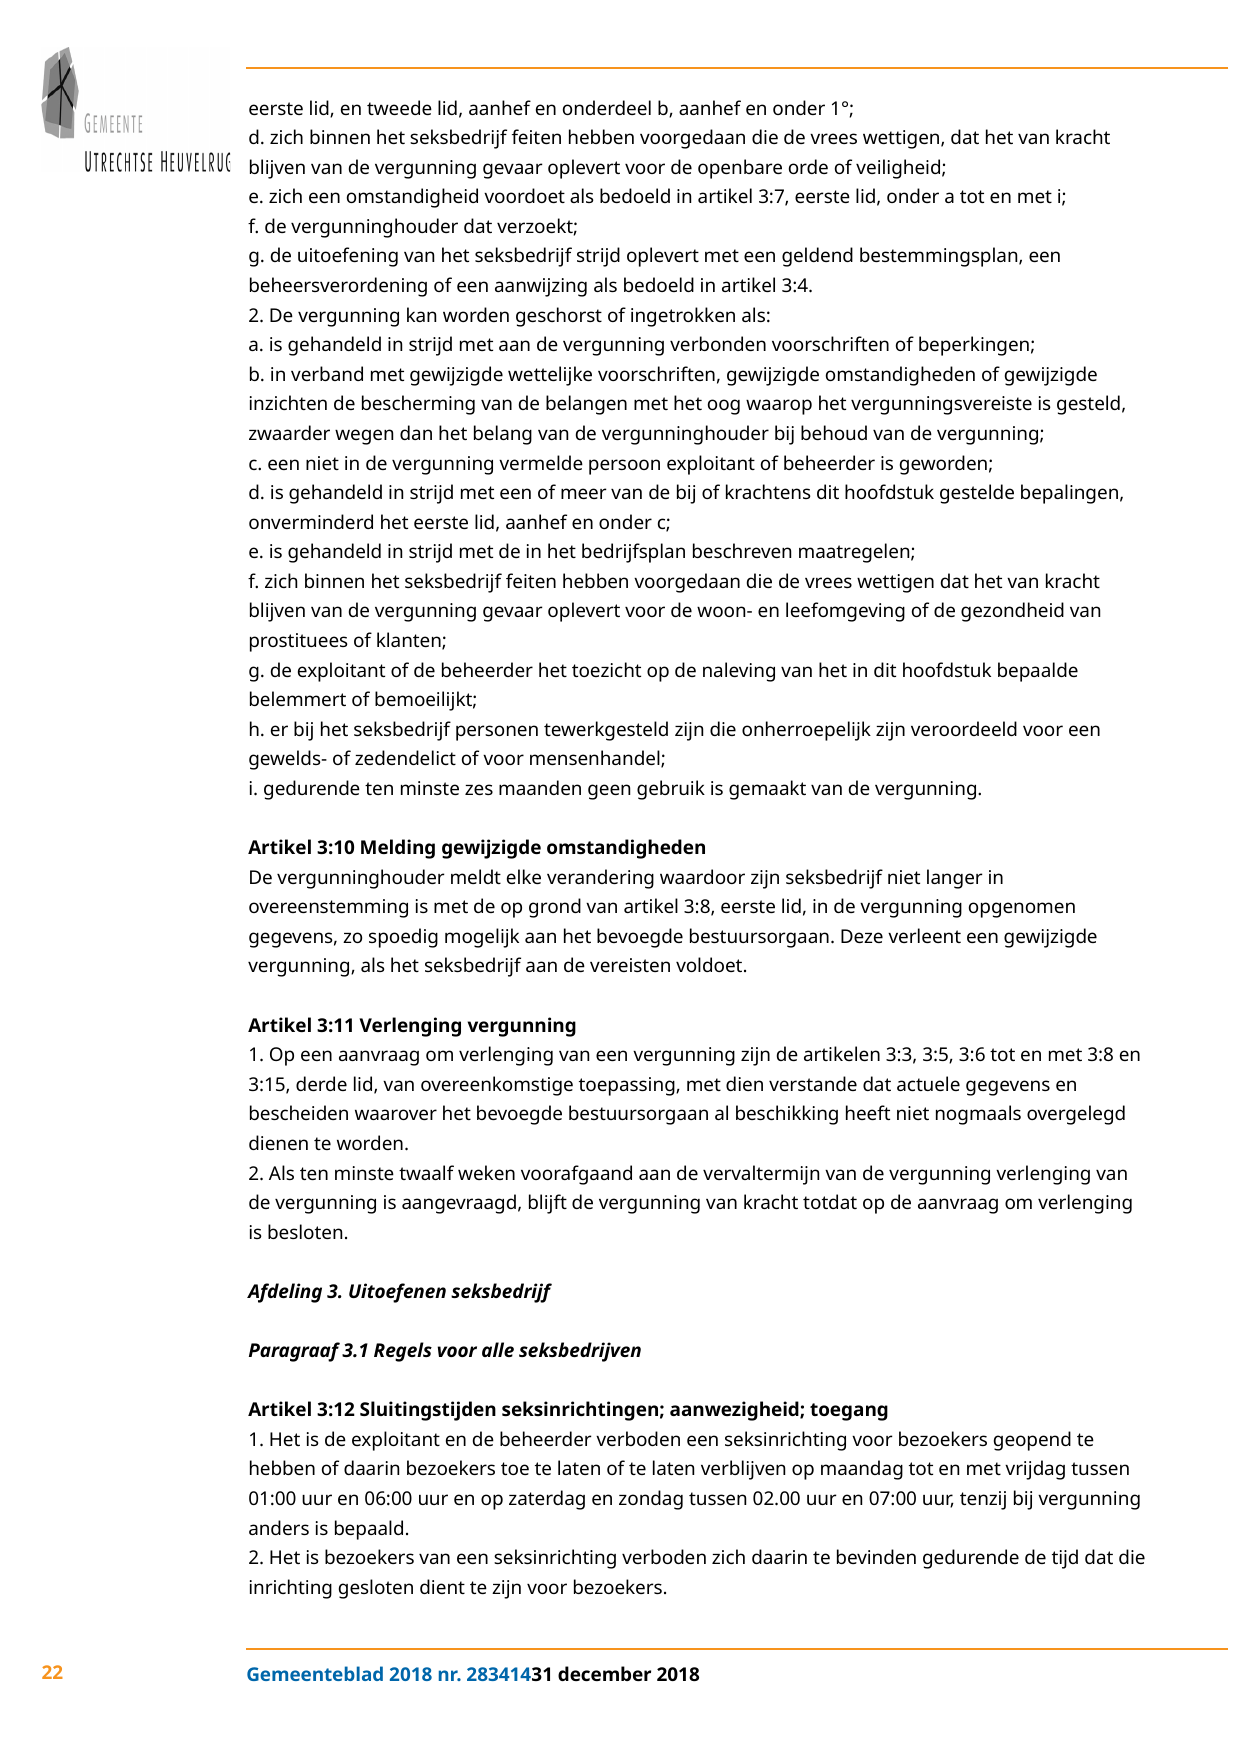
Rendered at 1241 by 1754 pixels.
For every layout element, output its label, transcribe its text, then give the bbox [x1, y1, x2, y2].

text Afdeling 3. Uitoefenen seksbedrijf [248, 1278, 1152, 1304]
text 2. Het is bezoekers van een seksinrichting verboden zich daarin te bevinden gedurende de tijd dat die inrichting gesloten dient te zijn voor bezoekers. [248, 1544, 1152, 1600]
picture [41, 47, 231, 172]
text f. de vergunninghouder dat verzoekt; [248, 213, 1152, 239]
text f. zich binnen het seksbedrijf feiten hebben voorgedaan die de vrees wettigen dat het van kracht blijven van de vergunning gevaar oplevert voor de woon- en leefomgeving of de gezondheid van prostituees of klanten; [248, 568, 1152, 653]
text a. is gehandeld in strijd met aan de vergunning verbonden voorschriften of beperkingen; [248, 331, 1152, 357]
text i. gedurende ten minste zes maanden geen gebruik is gemaakt van de vergunning. [248, 775, 1152, 801]
text Artikel 3:12 Sluitingstijden seksinrichtingen; aanwezigheid; toegang [248, 1396, 1152, 1422]
text e. zich een omstandigheid voordoet als bedoeld in artikel 3:7, eerste lid, onder a tot en met i; [248, 183, 1152, 209]
text De vergunninghouder meldt elke verandering waardoor zijn seksbedrijf niet langer in overeenstemming is met de op grond van artikel 3:8, eerste lid, in de vergunning opgenomen gegevens, zo spoedig mogelijk aan het bevoegde bestuursorgaan. Deze verleent een gewijzigde vergunning, als het seksbedrijf aan de vereisten voldoet. [248, 864, 1152, 978]
text e. is gehandeld in strijd met de in het bedrijfsplan beschreven maatregelen; [248, 538, 1152, 564]
text eerste lid, en tweede lid, aanhef en onderdeel b, aanhef en onder 1°; [248, 95, 1152, 121]
text c. een niet in de vergunning vermelde persoon exploitant of beheerder is geworden; [248, 450, 1152, 476]
text g. de uitoefening van het seksbedrijf strijd oplevert met een geldend bestemmingsplan, een beheersverordening of een aanwijzing als bedoeld in artikel 3:4. [248, 243, 1152, 298]
text 1. Op een aanvraag om verlenging van een vergunning zijn de artikelen 3:3, 3:5, 3:6 tot en met 3:8 en 3:15, derde lid, van overeenkomstige toepassing, met dien verstande dat actuele gegevens en bescheiden waarover het bevoegde bestuursorgaan al beschikking heeft niet nogmaals overgelegd dienen te worden. [248, 1041, 1152, 1156]
text 2. De vergunning kan worden geschorst of ingetrokken als: [248, 302, 1152, 328]
text b. in verband met gewijzigde wettelijke voorschriften, gewijzigde omstandigheden of gewijzigde inzichten de bescherming van de belangen met het oog waarop het vergunningsvereiste is gesteld, zwaarder wegen dan het belang van de vergunninghouder bij behoud van de vergunning; [248, 361, 1152, 446]
text 1. Het is de exploitant en de beheerder verboden een seksinrichting voor bezoekers geopend te hebben of daarin bezoekers toe te laten of te laten verblijven op maandag tot en met vrijdag tussen 01:00 uur en 06:00 uur en op zaterdag en zondag tussen 02.00 uur en 07:00 uur, tenzij bij vergunning anders is bepaald. [248, 1426, 1152, 1541]
text h. er bij het seksbedrijf personen tewerkgesteld zijn die onherroepelijk zijn veroordeeld voor een gewelds- of zedendelict of voor mensenhandel; [248, 716, 1152, 771]
text Artikel 3:10 Melding gewijzigde omstandigheden [248, 834, 1152, 860]
text 2. Als ten minste twaalf weken voorafgaand aan de vervaltermijn van de vergunning verlenging van de vergunning is aangevraagd, blijft de vergunning van kracht totdat op de aanvraag om verlenging is besloten. [248, 1160, 1152, 1245]
text d. is gehandeld in strijd met een of meer van de bij of krachtens dit hoofdstuk gestelde bepalingen, onverminderd het eerste lid, aanhef en onder c; [248, 479, 1152, 535]
text Artikel 3:11 Verlenging vergunning [248, 1012, 1152, 1038]
text g. de exploitant of de beheerder het toezicht op de naleving van het in dit hoofdstuk bepaalde belemmert of bemoeilijkt; [248, 657, 1152, 712]
text Paragraaf 3.1 Regels voor alle seksbedrijven [248, 1337, 1152, 1363]
text d. zich binnen het seksbedrijf feiten hebben voorgedaan die de vrees wettigen, dat het van kracht blijven van de vergunning gevaar oplevert voor de openbare orde of veiligheid; [248, 124, 1152, 180]
